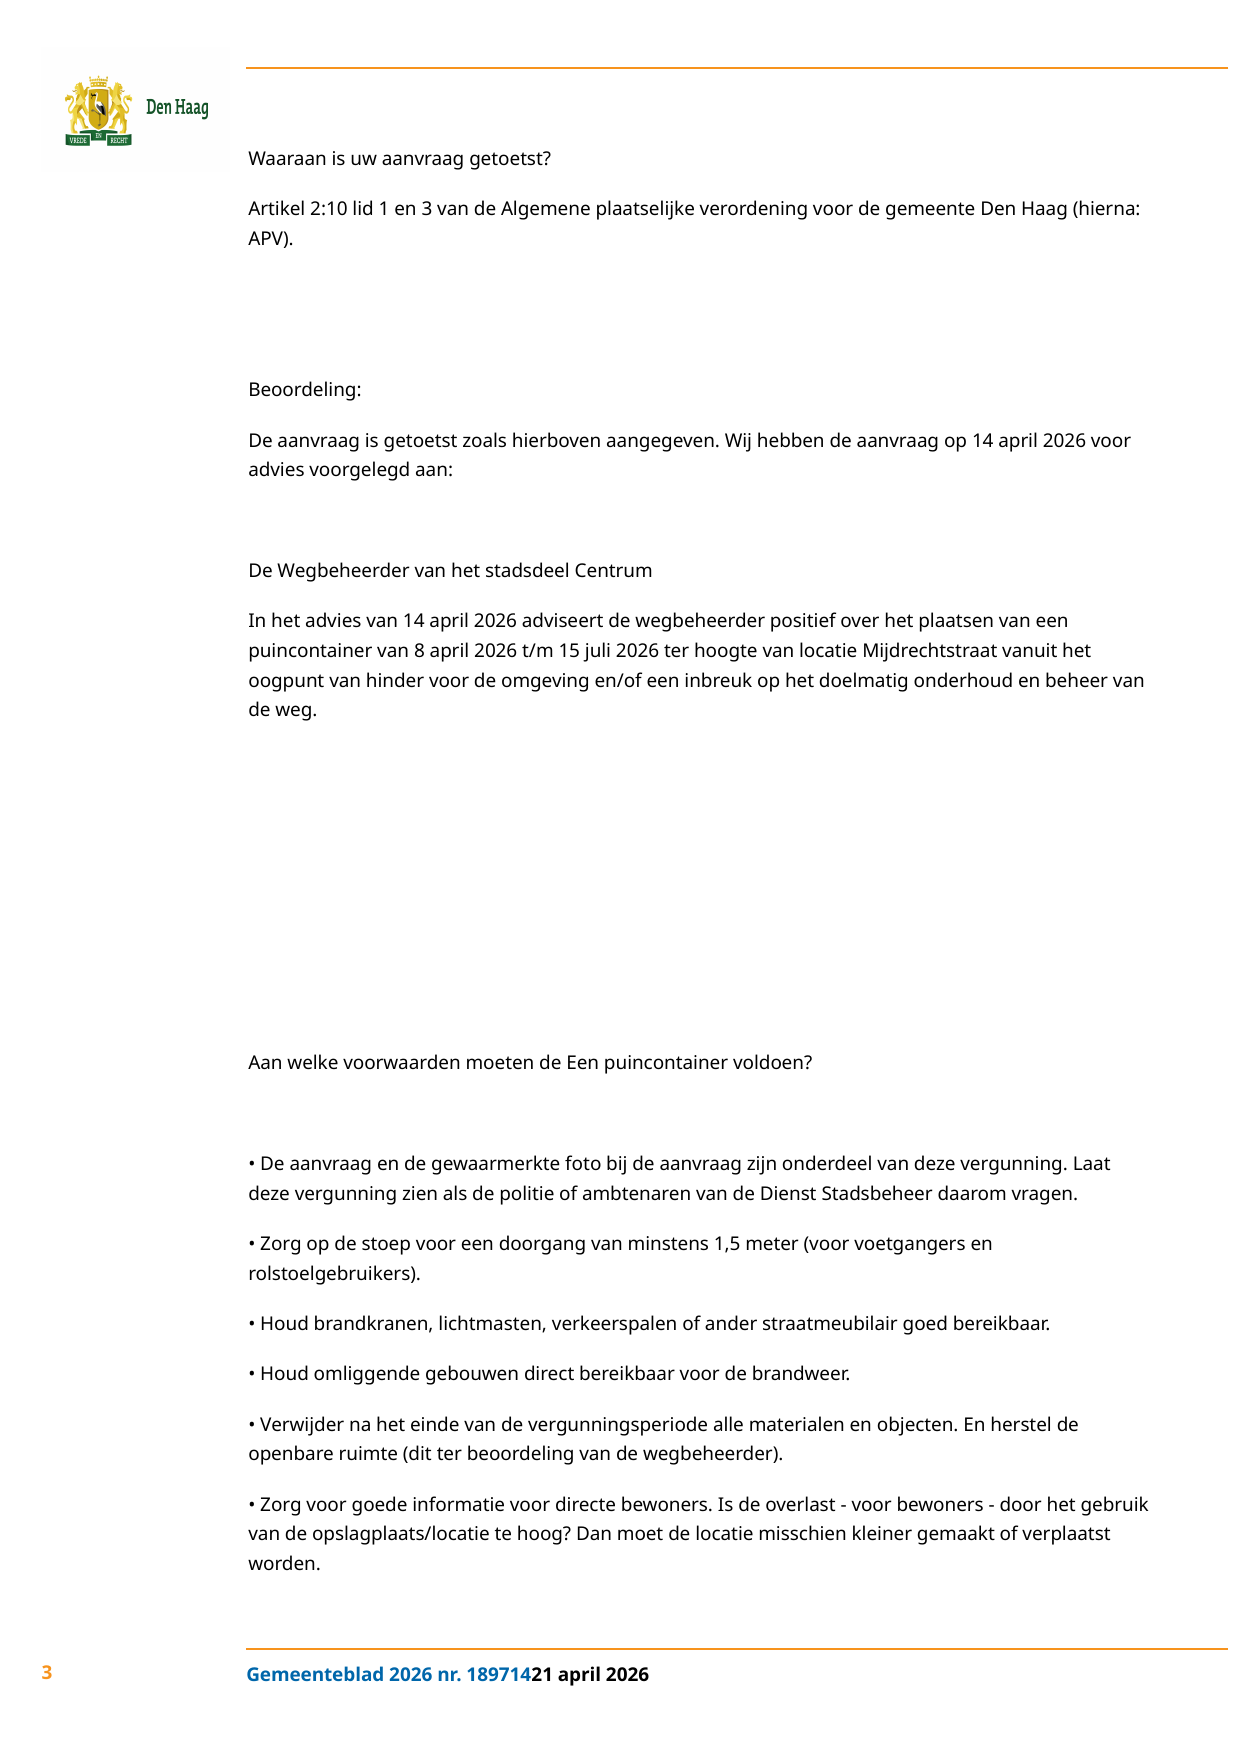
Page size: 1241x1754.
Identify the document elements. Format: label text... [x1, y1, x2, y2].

text Waaraan is uw aanvraag getoetst? [248, 145, 1152, 171]
picture [41, 47, 231, 172]
text • Zorg voor goede informatie voor directe bewoners. Is de overlast - voor bewoners - door het gebruik van de opslagplaats/locatie te hoog? Dan moet de locatie misschien kleiner gemaakt of verplaatst worden. [248, 1491, 1152, 1576]
text • De aanvraag en de gewaarmerkte foto bij de aanvraag zijn onderdeel van deze vergunning. Laat deze vergunning zien als de politie of ambtenaren van de Dienst Stadsbeheer daarom vragen. [248, 1150, 1152, 1206]
text De aanvraag is getoetst zoals hierboven aangegeven. Wij hebben de aanvraag op 14 april 2026 voor advies voorgelegd aan: [248, 427, 1152, 482]
text In het advies van 14 april 2026 adviseert de wegbeheerder positief over het plaatsen van een puincontainer van 8 april 2026 t/m 15 juli 2026 ter hoogte van locatie Mijdrechtstraat vanuit het oogpunt van hinder voor de omgeving en/of een inbreuk op het doelmatig onderhoud en beheer van de weg. [248, 608, 1152, 722]
text • Zorg op de stoep voor een doorgang van minstens 1,5 meter (voor voetgangers en rolstoelgebruikers). [248, 1230, 1152, 1286]
text Beoordeling: [248, 376, 1152, 402]
text • Houd brandkranen, lichtmasten, verkeerspalen of ander straatmeubilair goed bereikbaar. [248, 1310, 1152, 1336]
text Artikel 2:10 lid 1 en 3 van de Algemene plaatselijke verordening voor de gemeente Den Haag (hierna: APV). [248, 196, 1152, 251]
text Aan welke voorwaarden moeten de Een puincontainer voldoen? [248, 1049, 1152, 1075]
text • Houd omliggende gebouwen direct bereikbaar voor de brandweer. [248, 1361, 1152, 1386]
text • Verwijder na het einde van de vergunningsperiode alle materialen en objecten. En herstel de openbare ruimte (dit ter beoordeling van de wegbeheerder). [248, 1411, 1152, 1466]
text De Wegbeheerder van het stadsdeel Centrum [248, 557, 1152, 583]
